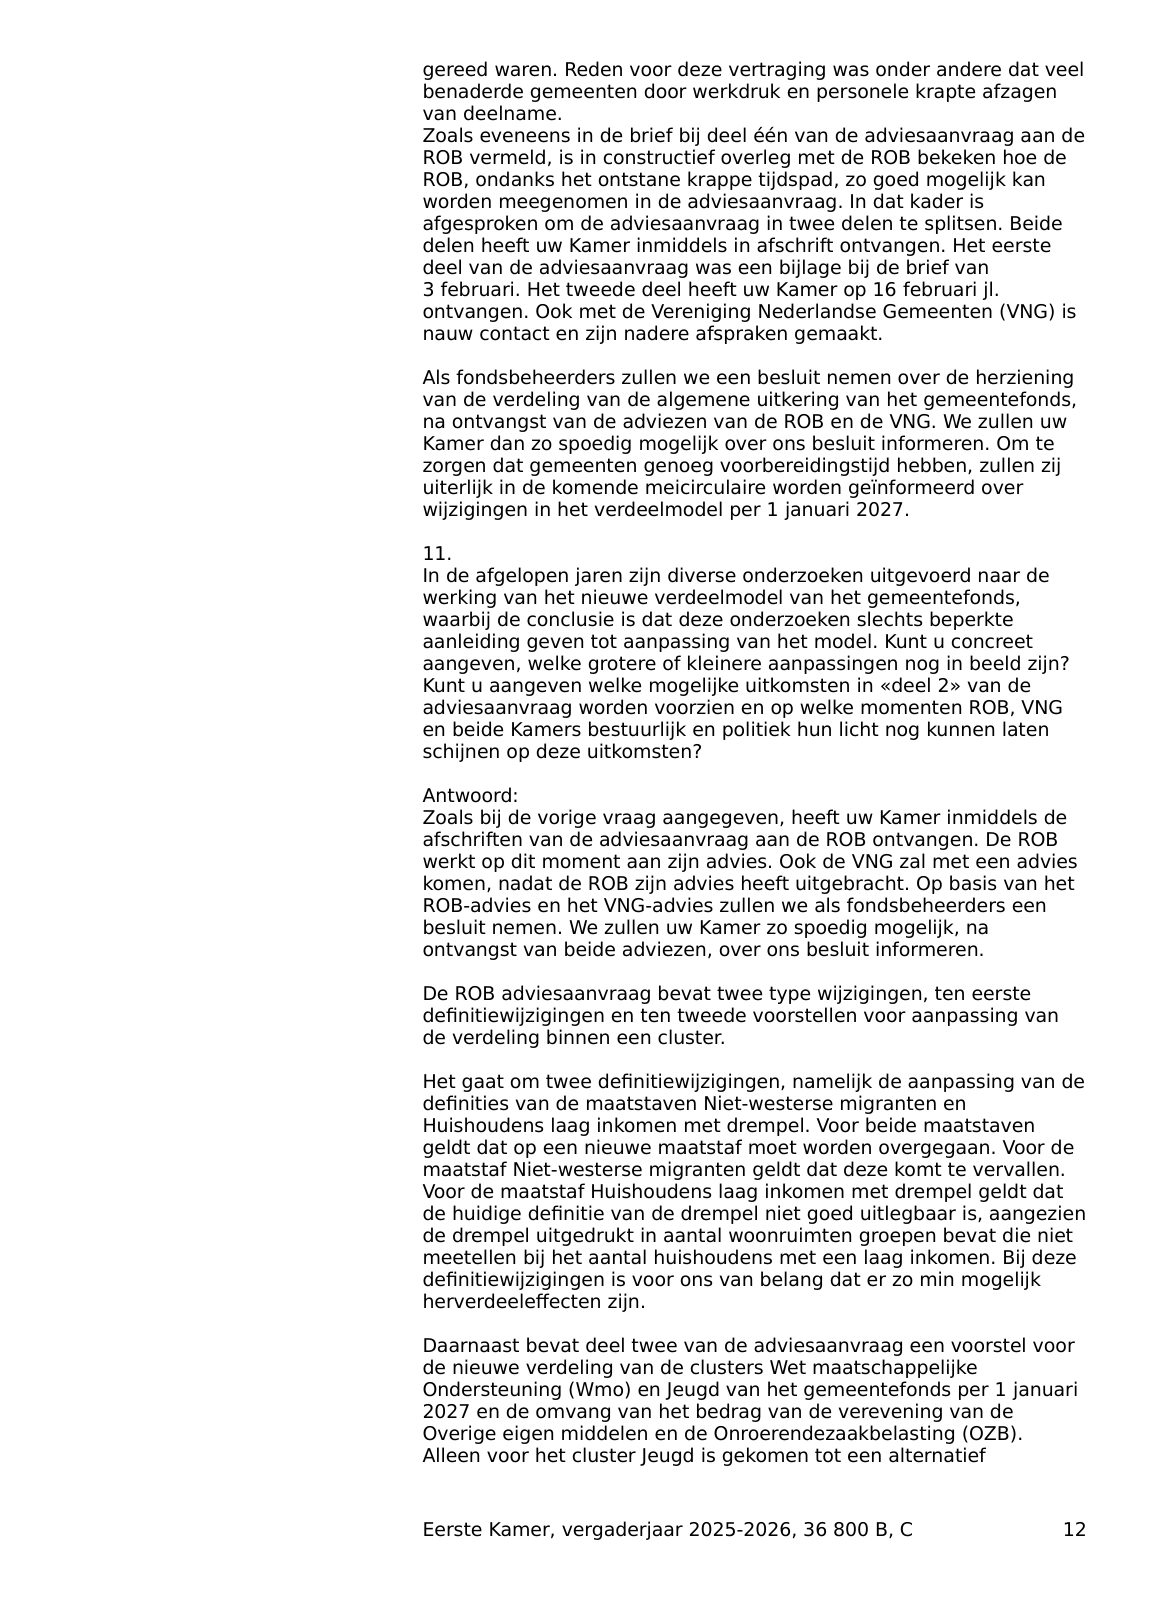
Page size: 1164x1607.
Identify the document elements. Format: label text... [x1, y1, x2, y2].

text De ROB adviesaanvraag bevat twee type wijzigingen, ten eerste definitiewijzigingen en ten tweede voorstellen voor aanpassing van de verdeling binnen een cluster. [422, 983, 1087, 1049]
text Antwoord: [422, 785, 1087, 807]
text 11. [422, 543, 1087, 565]
text Zoals eveneens in de brief bij deel één van de adviesaanvraag aan de ROB vermeld, is in constructief overleg met de ROB bekeken hoe de ROB, ondanks het ontstane krappe tijdspad, zo goed mogelijk kan worden meegenomen in de adviesaanvraag. In dat kader is afgesproken om de adviesaanvraag in twee delen te splitsen. Beide delen heeft uw Kamer inmiddels in afschrift ontvangen. Het eerste deel van de adviesaanvraag was een bijlage bij de brief van 3 februari. Het tweede deel heeft uw Kamer op 16 februari jl. ontvangen. Ook met de Vereniging Nederlandse Gemeenten (VNG) is nauw contact en zijn nadere afspraken gemaakt. [422, 125, 1087, 345]
text Zoals bij de vorige vraag aangegeven, heeft uw Kamer inmiddels de afschriften van de adviesaanvraag aan de ROB ontvangen. De ROB werkt op dit moment aan zijn advies. Ook de VNG zal met een advies komen, nadat de ROB zijn advies heeft uitgebracht. Op basis van het ROB-advies en het VNG-advies zullen we als fondsbeheerders een besluit nemen. We zullen uw Kamer zo spoedig mogelijk, na ontvangst van beide adviezen, over ons besluit informeren. [422, 807, 1087, 961]
text In de afgelopen jaren zijn diverse onderzoeken uitgevoerd naar de werking van het nieuwe verdeelmodel van het gemeentefonds, waarbij de conclusie is dat deze onderzoeken slechts beperkte aanleiding geven tot aanpassing van het model. Kunt u concreet aangeven, welke grotere of kleinere aanpassingen nog in beeld zijn? Kunt u aangeven welke mogelijke uitkomsten in «deel 2» van de adviesaanvraag worden voorzien en op welke momenten ROB, VNG en beide Kamers bestuurlijk en politiek hun licht nog kunnen laten schijnen op deze uitkomsten? [422, 565, 1087, 763]
text Daarnaast bevat deel twee van de adviesaanvraag een voorstel voor de nieuwe verdeling van de clusters Wet maatschappelijke Ondersteuning (Wmo) en Jeugd van het gemeentefonds per 1 januari 2027 en de omvang van het bedrag van de verevening van de Overige eigen middelen en de Onroerendezaakbelasting (OZB). Alleen voor het cluster Jeugd is gekomen tot een alternatief [422, 1335, 1087, 1467]
text gereed waren. Reden voor deze vertraging was onder andere dat veel benaderde gemeenten door werkdruk en personele krapte afzagen van deelname. [422, 59, 1087, 125]
text Het gaat om twee definitiewijzigingen, namelijk de aanpassing van de definities van de maatstaven Niet-westerse migranten en Huishoudens laag inkomen met drempel. Voor beide maatstaven geldt dat op een nieuwe maatstaf moet worden overgegaan. Voor de maatstaf Niet-westerse migranten geldt dat deze komt te vervallen. Voor de maatstaf Huishoudens laag inkomen met drempel geldt dat de huidige definitie van de drempel niet goed uitlegbaar is, aangezien de drempel uitgedrukt in aantal woonruimten groepen bevat die niet meetellen bij het aantal huishoudens met een laag inkomen. Bij deze definitiewijzigingen is voor ons van belang dat er zo min mogelijk herverdeeleffecten zijn. [422, 1071, 1087, 1313]
text Als fondsbeheerders zullen we een besluit nemen over de herziening van de verdeling van de algemene uitkering van het gemeentefonds, na ontvangst van de adviezen van de ROB en de VNG. We zullen uw Kamer dan zo spoedig mogelijk over ons besluit informeren. Om te zorgen dat gemeenten genoeg voorbereidingstijd hebben, zullen zij uiterlijk in de komende meicirculaire worden geïnformeerd over wijzigingen in het verdeelmodel per 1 januari 2027. [422, 367, 1087, 521]
